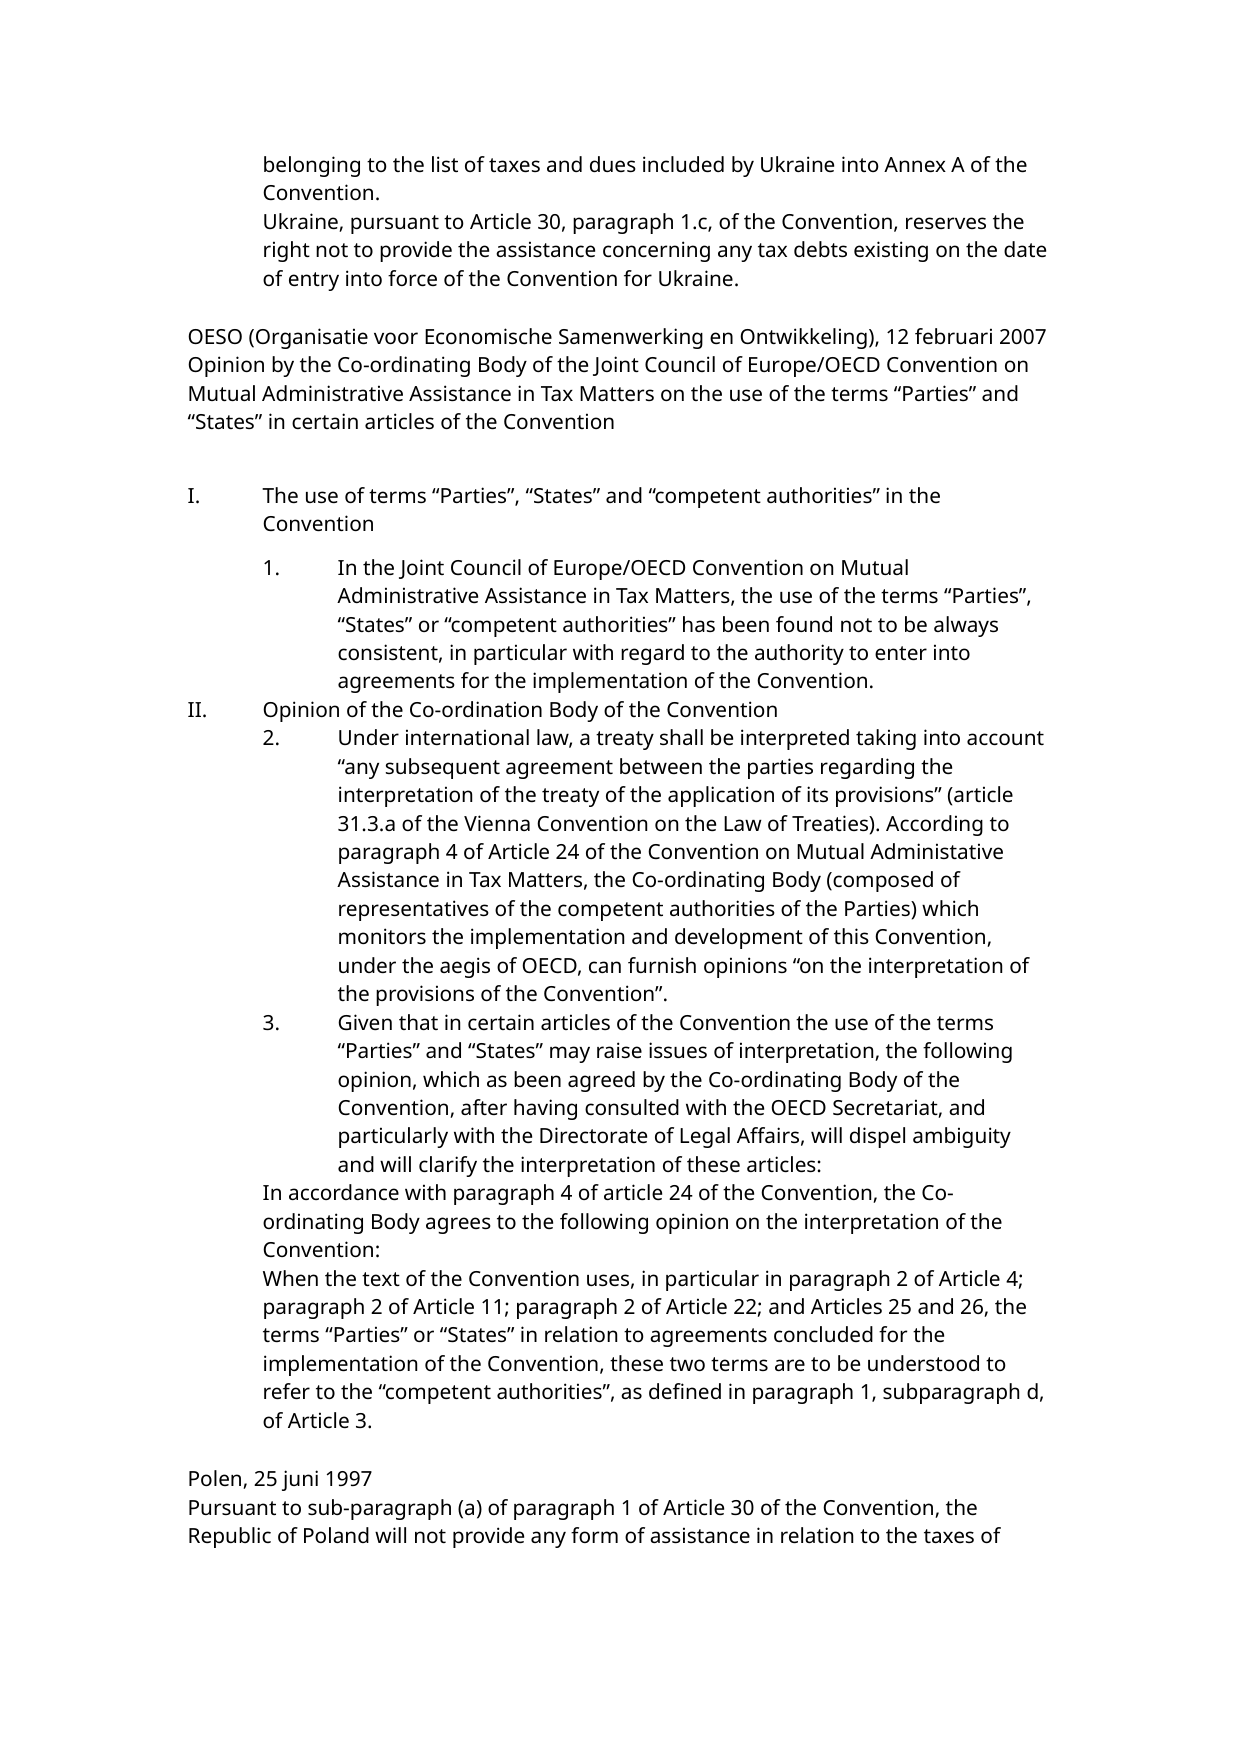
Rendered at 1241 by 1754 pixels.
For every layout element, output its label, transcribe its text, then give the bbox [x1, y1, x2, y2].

text OESO (Organisatie voor Economische Samenwerking en Ontwikkeling), 12 februari 2007 [187, 322, 1053, 351]
list Given that in certain articles of the Convention the use of the terms “Parties” and “States” may raise issues of interpretation, the following opinion, which as been agreed by the Co-ordinating Body of the Convention, after having consulted with the OECD Secretariat, and particularly with the Directorate of Legal Affairs, will dispel ambiguity and will clarify the interpretation of these articles: [262, 1008, 1053, 1178]
text Polen, 25 juni 1997 [187, 1464, 1053, 1493]
list In the Joint Council of Europe/OECD Convention on Mutual Administrative Assistance in Tax Matters, the use of the terms “Parties”, “States” or “competent authorities” has been found not to be always consistent, in particular with regard to the authority to enter into agreements for the implementation of the Convention. [262, 553, 1053, 695]
list In accordance with paragraph 4 of article 24 of the Convention, the Co-ordinating Body agrees to the following opinion on the interpretation of the Convention: [187, 1178, 1053, 1264]
list Under international law, a treaty shall be interpreted taking into account “any subsequent agreement between the parties regarding the interpretation of the treaty of the application of its provisions” (article 31.3.a of the Vienna Convention on the Law of Treaties). According to paragraph 4 of Article 24 of the Convention on Mutual Administative Assistance in Tax Matters, the Co-ordinating Body (composed of representatives of the competent authorities of the Parties) which monitors the implementation and development of this Convention, under the aegis of OECD, can furnish opinions “on the interpretation of the provisions of the Convention”. [262, 723, 1053, 1008]
text Opinion by the Co-ordinating Body of the Joint Council of Europe/OECD Convention on Mutual Administrative Assistance in Tax Matters on the use of the terms “Parties” and “States” in certain articles of the Convention [187, 351, 1053, 436]
list belonging to the list of taxes and dues included by Ukraine into Annex A of the Convention. [187, 150, 1053, 207]
list Ukraine, pursuant to Article 30, paragraph 1.c, of the Convention, reserves the right not to provide the assistance concerning any tax debts existing on the date of entry into force of the Convention for Ukraine. [187, 207, 1053, 292]
text Pursuant to sub-paragraph (a) of paragraph 1 of Article 30 of the Convention, the Republic of Poland will not provide any form of assistance in relation to the taxes of [187, 1493, 1053, 1550]
list The use of terms “Parties”, “States” and “competent authorities” in the Convention [187, 481, 1053, 538]
list Opinion of the Co-ordination Body of the Convention [187, 695, 1053, 723]
list When the text of the Convention uses, in particular in paragraph 2 of Article 4; paragraph 2 of Article 11; paragraph 2 of Article 22; and Articles 25 and 26, the terms “Parties” or “States” in relation to agreements concluded for the implementation of the Convention, these two terms are to be understood to refer to the “competent authorities”, as defined in paragraph 1, subparagraph d, of Article 3. [187, 1264, 1053, 1434]
